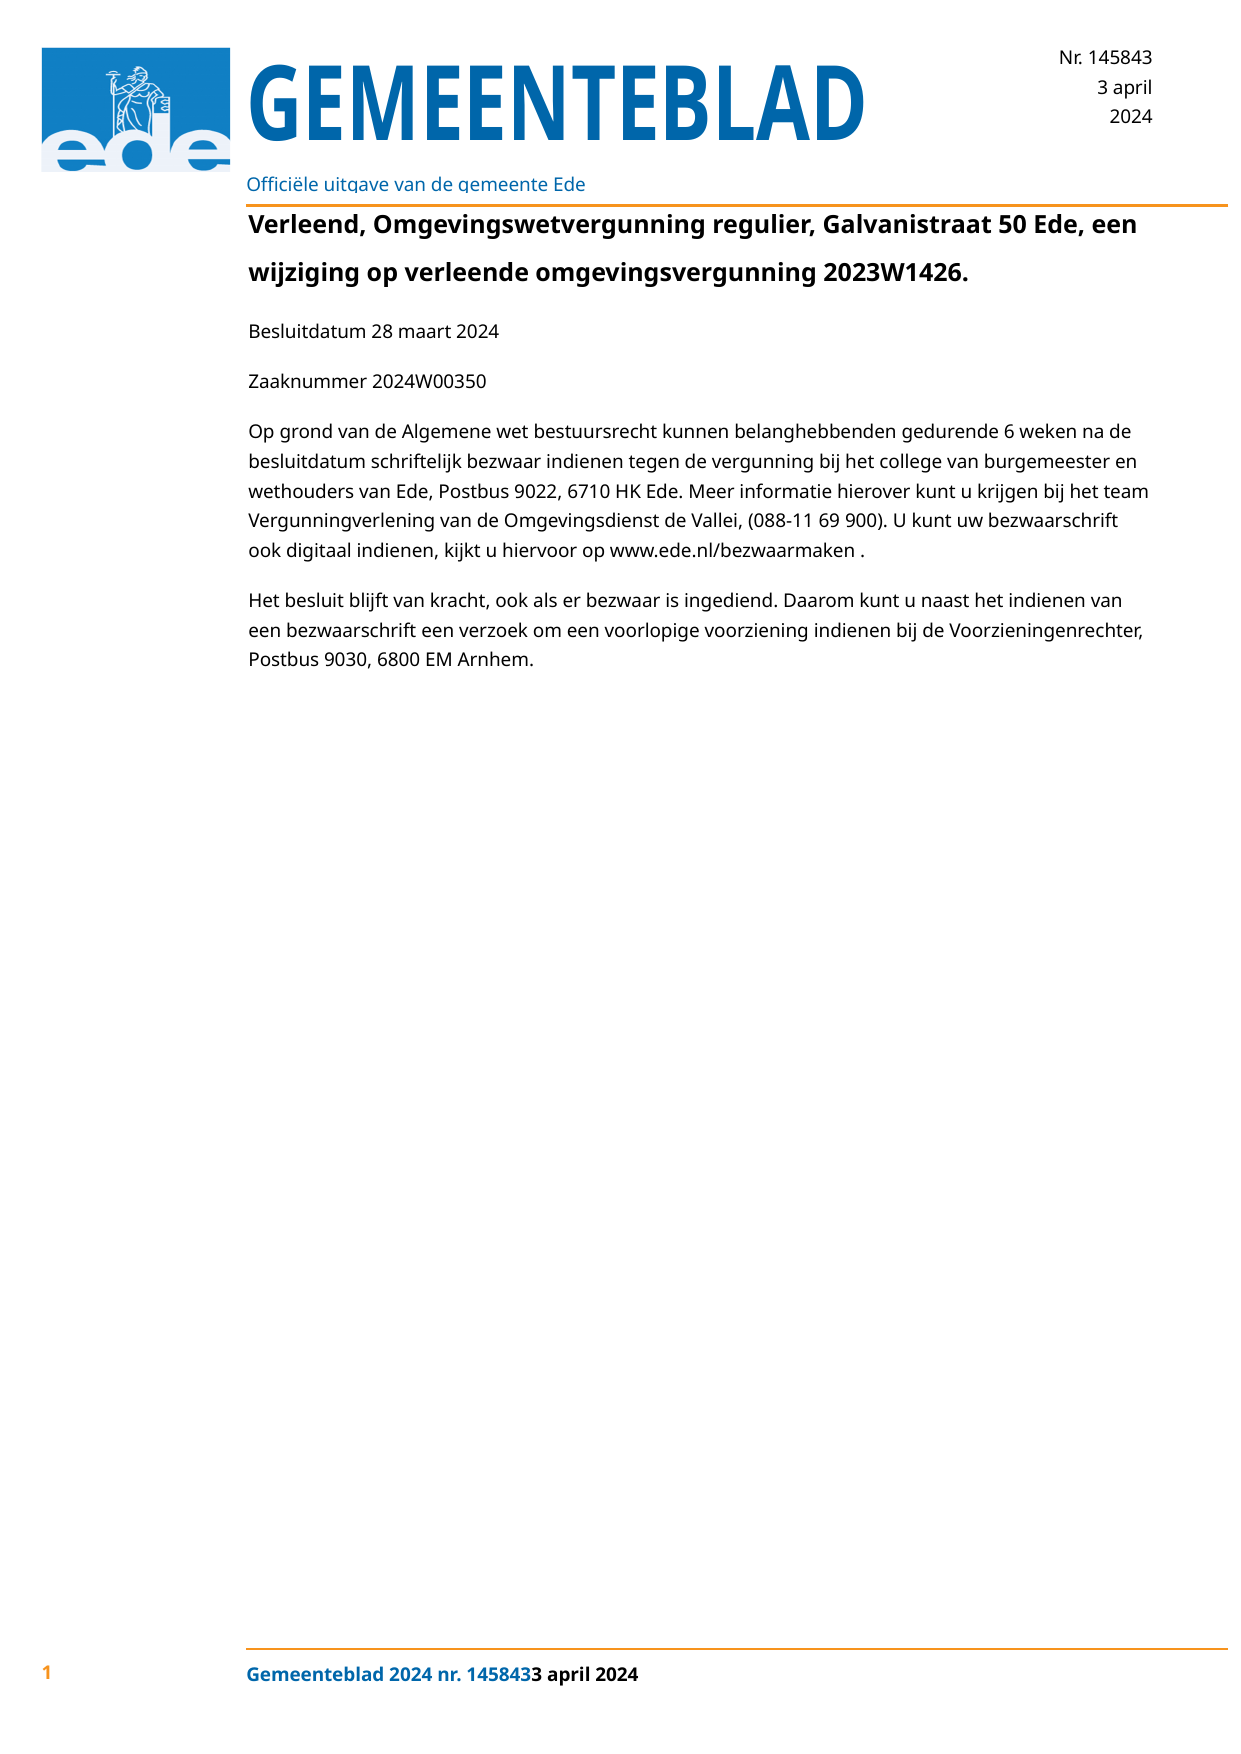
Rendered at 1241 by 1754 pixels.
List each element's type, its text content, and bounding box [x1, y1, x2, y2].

text Het besluit blijft van kracht, ook als er bezwaar is ingediend. Daarom kunt u naast het indienen van een bezwaarschrift een verzoek om een voorlopige voorziening indienen bij de Voorzieningenrechter, Postbus 9030, 6800 EM Arnhem. [248, 587, 1152, 672]
text Besluitdatum 28 maart 2024 [248, 318, 1152, 344]
text Op grond van de Algemene wet bestuursrecht kunnen belanghebbenden gedurende 6 weken na de besluitdatum schriftelijk bezwaar indienen tegen de vergunning bij het college van burgemeester en wethouders van Ede, Postbus 9022, 6710 HK Ede. Meer informatie hierover kunt u krijgen bij het team Vergunningverlening van de Omgevingsdienst de Vallei, (088-11 69 900). U kunt uw bezwaarschrift ook digitaal indienen, kijkt u hiervoor op www.ede.nl/bezwaarmaken . [248, 419, 1152, 563]
text Zaaknummer 2024W00350 [248, 368, 1152, 394]
picture [41, 47, 231, 172]
text Verleend, Omgevingswetvergunning regulier, Galvanistraat 50 Ede, een wijziging op verleende omgevingsvergunning 2023W1426. [248, 207, 1152, 288]
